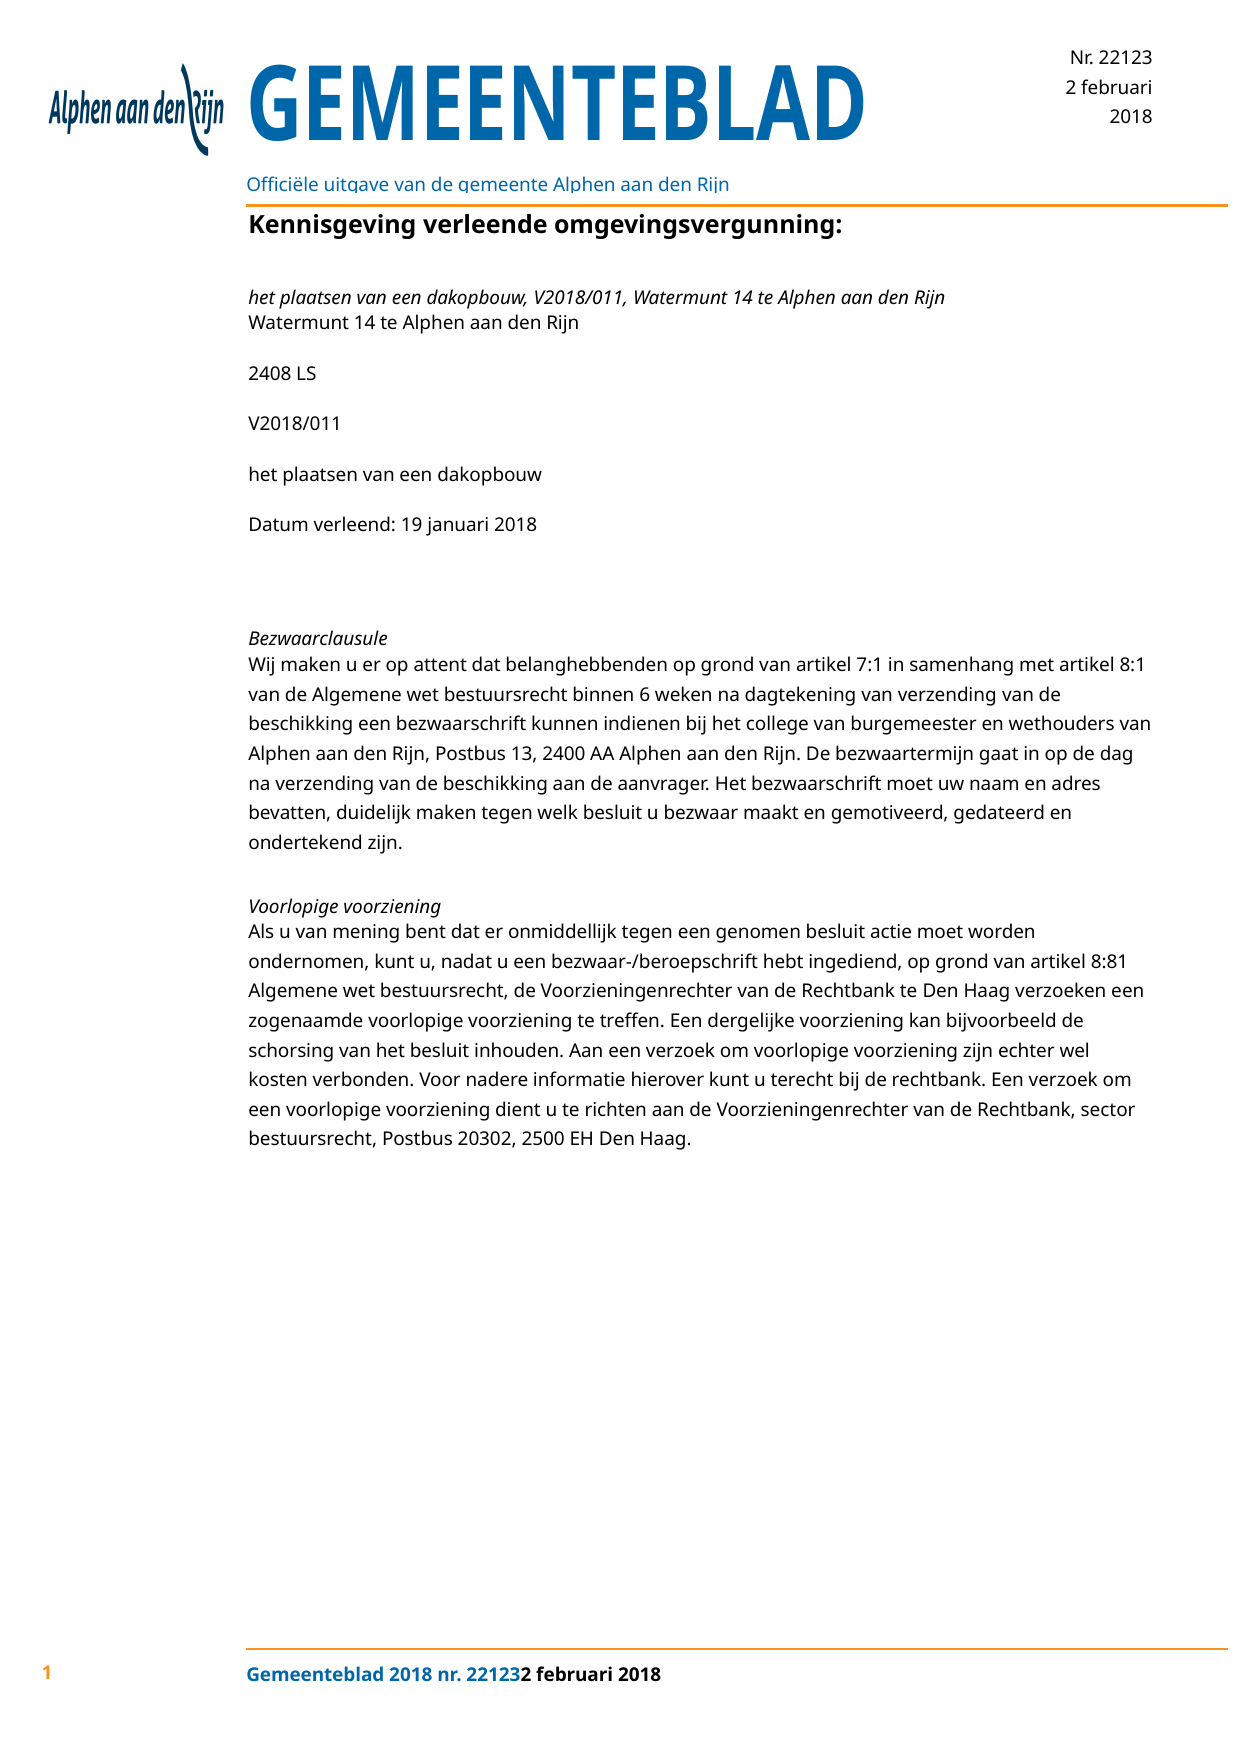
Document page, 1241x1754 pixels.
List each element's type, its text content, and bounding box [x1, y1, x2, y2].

text het plaatsen van een dakopbouw, V2018/011, Watermunt 14 te Alphen aan den Rijn [248, 284, 1152, 309]
text Datum verleend: 19 januari 2018 [248, 511, 1152, 537]
text Watermunt 14 te Alphen aan den Rijn [248, 309, 1152, 335]
text V2018/011 [248, 410, 1152, 436]
text Voorlopige voorziening [248, 893, 1152, 918]
text Als u van mening bent dat er onmiddellijk tegen een genomen besluit actie moet worden ondernomen, kunt u, nadat u een bezwaar-/beroepschrift hebt ingediend, op grond van artikel 8:81 Algemene wet bestuursrecht, de Voorzieningenrechter van de Rechtbank te Den Haag verzoeken een zogenaamde voorlopige voorziening te treffen. Een dergelijke voorziening kan bijvoorbeeld de schorsing van het besluit inhouden. Aan een verzoek om voorlopige voorziening zijn echter wel kosten verbonden. Voor nadere informatie hierover kunt u terecht bij de rechtbank. Een verzoek om een voorlopige voorziening dient u te richten aan de Voorzieningenrechter van de Rechtbank, sector bestuursrecht, Postbus 20302, 2500 EH Den Haag. [248, 918, 1152, 1151]
text het plaatsen van een dakopbouw [248, 461, 1152, 487]
text Kennisgeving verleende omgevingsvergunning: [248, 207, 1152, 241]
picture [41, 47, 231, 172]
text Bezwaarclausule [248, 626, 1152, 651]
text Wij maken u er op attent dat belanghebbenden op grond van artikel 7:1 in samenhang met artikel 8:1 van de Algemene wet bestuursrecht binnen 6 weken na dagtekening van verzending van de beschikking een bezwaarschrift kunnen indienen bij het college van burgemeester en wethouders van Alphen aan den Rijn, Postbus 13, 2400 AA Alphen aan den Rijn. De bezwaartermijn gaat in op de dag na verzending van de beschikking aan de aanvrager. Het bezwaarschrift moet uw naam en adres bevatten, duidelijk maken tegen welk besluit u bezwaar maakt en gemotiveerd, gedateerd en ondertekend zijn. [248, 651, 1152, 854]
text 2408 LS [248, 360, 1152, 386]
